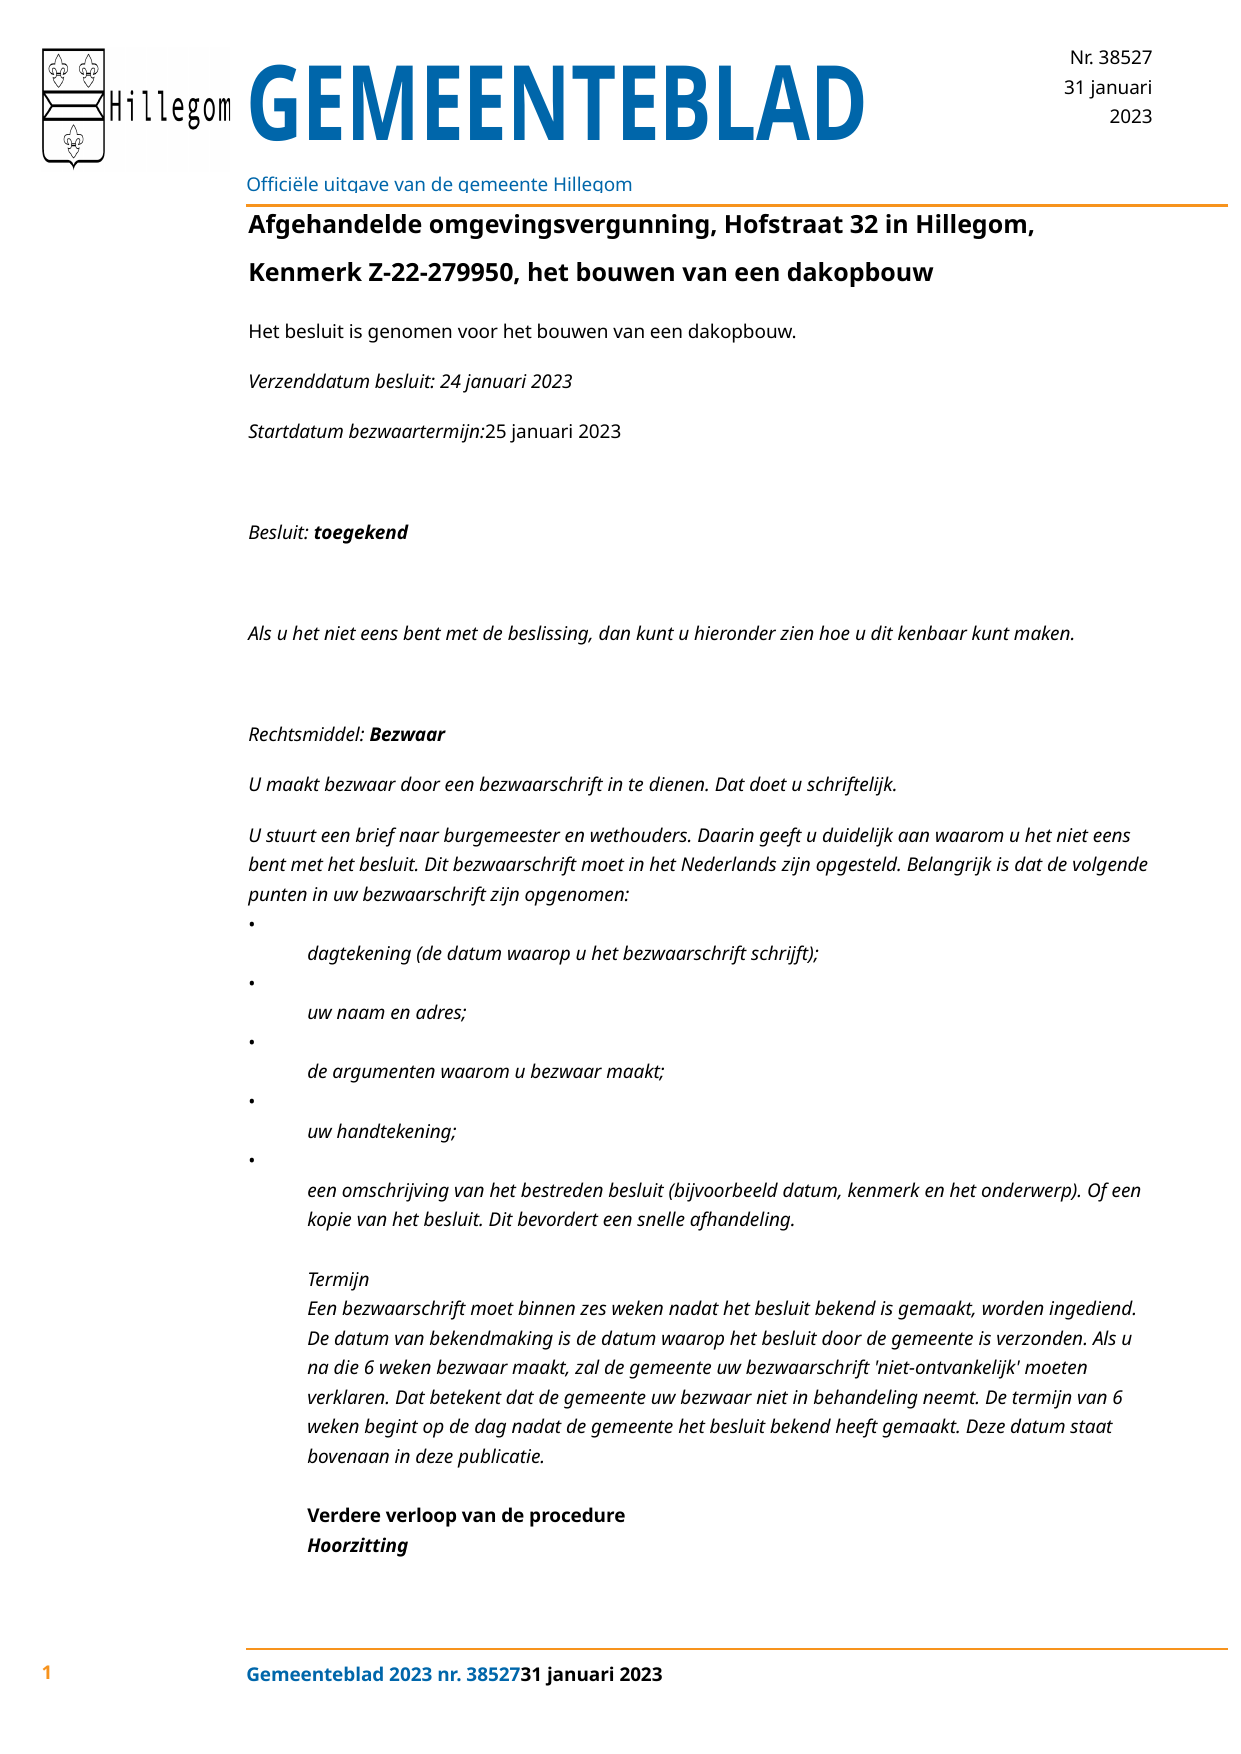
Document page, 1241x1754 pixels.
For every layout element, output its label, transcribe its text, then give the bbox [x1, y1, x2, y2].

text Rechtsmiddel: Bezwaar [248, 721, 1152, 747]
list uw naam en adres; [248, 999, 1152, 1025]
list Termijn [248, 1266, 1152, 1292]
text Afgehandelde omgevingsvergunning, Hofstraat 32 in Hillegom, Kenmerk Z-22-279950, het bouwen van een dakopbouw [248, 207, 1152, 288]
text U maakt bezwaar door een bezwaarschrift in te dienen. Dat doet u schriftelijk. [248, 772, 1152, 797]
list Verdere verloop van de procedure [248, 1502, 1152, 1528]
list Hoorzitting [248, 1532, 1152, 1558]
text Verzenddatum besluit: 24 januari 2023 [248, 368, 1152, 394]
list de argumenten waarom u bezwaar maakt; [248, 1059, 1152, 1084]
list uw handtekening; [248, 1118, 1152, 1144]
text Besluit: toegekend [248, 519, 1152, 545]
text Startdatum bezwaartermijn:25 januari 2023 [248, 419, 1152, 444]
list dagtekening (de datum waarop u het bezwaarschrift schrijft); [248, 940, 1152, 966]
text U stuurt een brief naar burgemeester en wethouders. Daarin geeft u duidelijk aan waarom u het niet eens bent met het besluit. Dit bezwaarschrift moet in het Nederlands zijn opgesteld. Belangrijk is dat de volgende punten in uw bezwaarschrift zijn opgenomen: [248, 822, 1152, 907]
list Een bezwaarschrift moet binnen zes weken nadat het besluit bekend is gemaakt, worden ingediend. De datum van bekendmaking is de datum waarop het besluit door de gemeente is verzonden. Als u na die 6 weken bezwaar maakt, zal de gemeente uw bezwaarschrift 'niet-ontvankelijk' moeten verklaren. Dat betekent dat de gemeente uw bezwaar niet in behandeling neemt. De termijn van 6 weken begint op de dag nadat de gemeente het besluit bekend heeft gemaakt. Deze datum staat bovenaan in deze publicatie. [248, 1295, 1152, 1469]
text Het besluit is genomen voor het bouwen van een dakopbouw. [248, 318, 1152, 344]
list een omschrijving van het bestreden besluit (bijvoorbeeld datum, kenmerk en het onderwerp). Of een kopie van het besluit. Dit bevordert een snelle afhandeling. [248, 1177, 1152, 1232]
text Als u het niet eens bent met de beslissing, dan kunt u hieronder zien hoe u dit kenbaar kunt maken. [248, 620, 1152, 646]
picture [41, 47, 231, 172]
